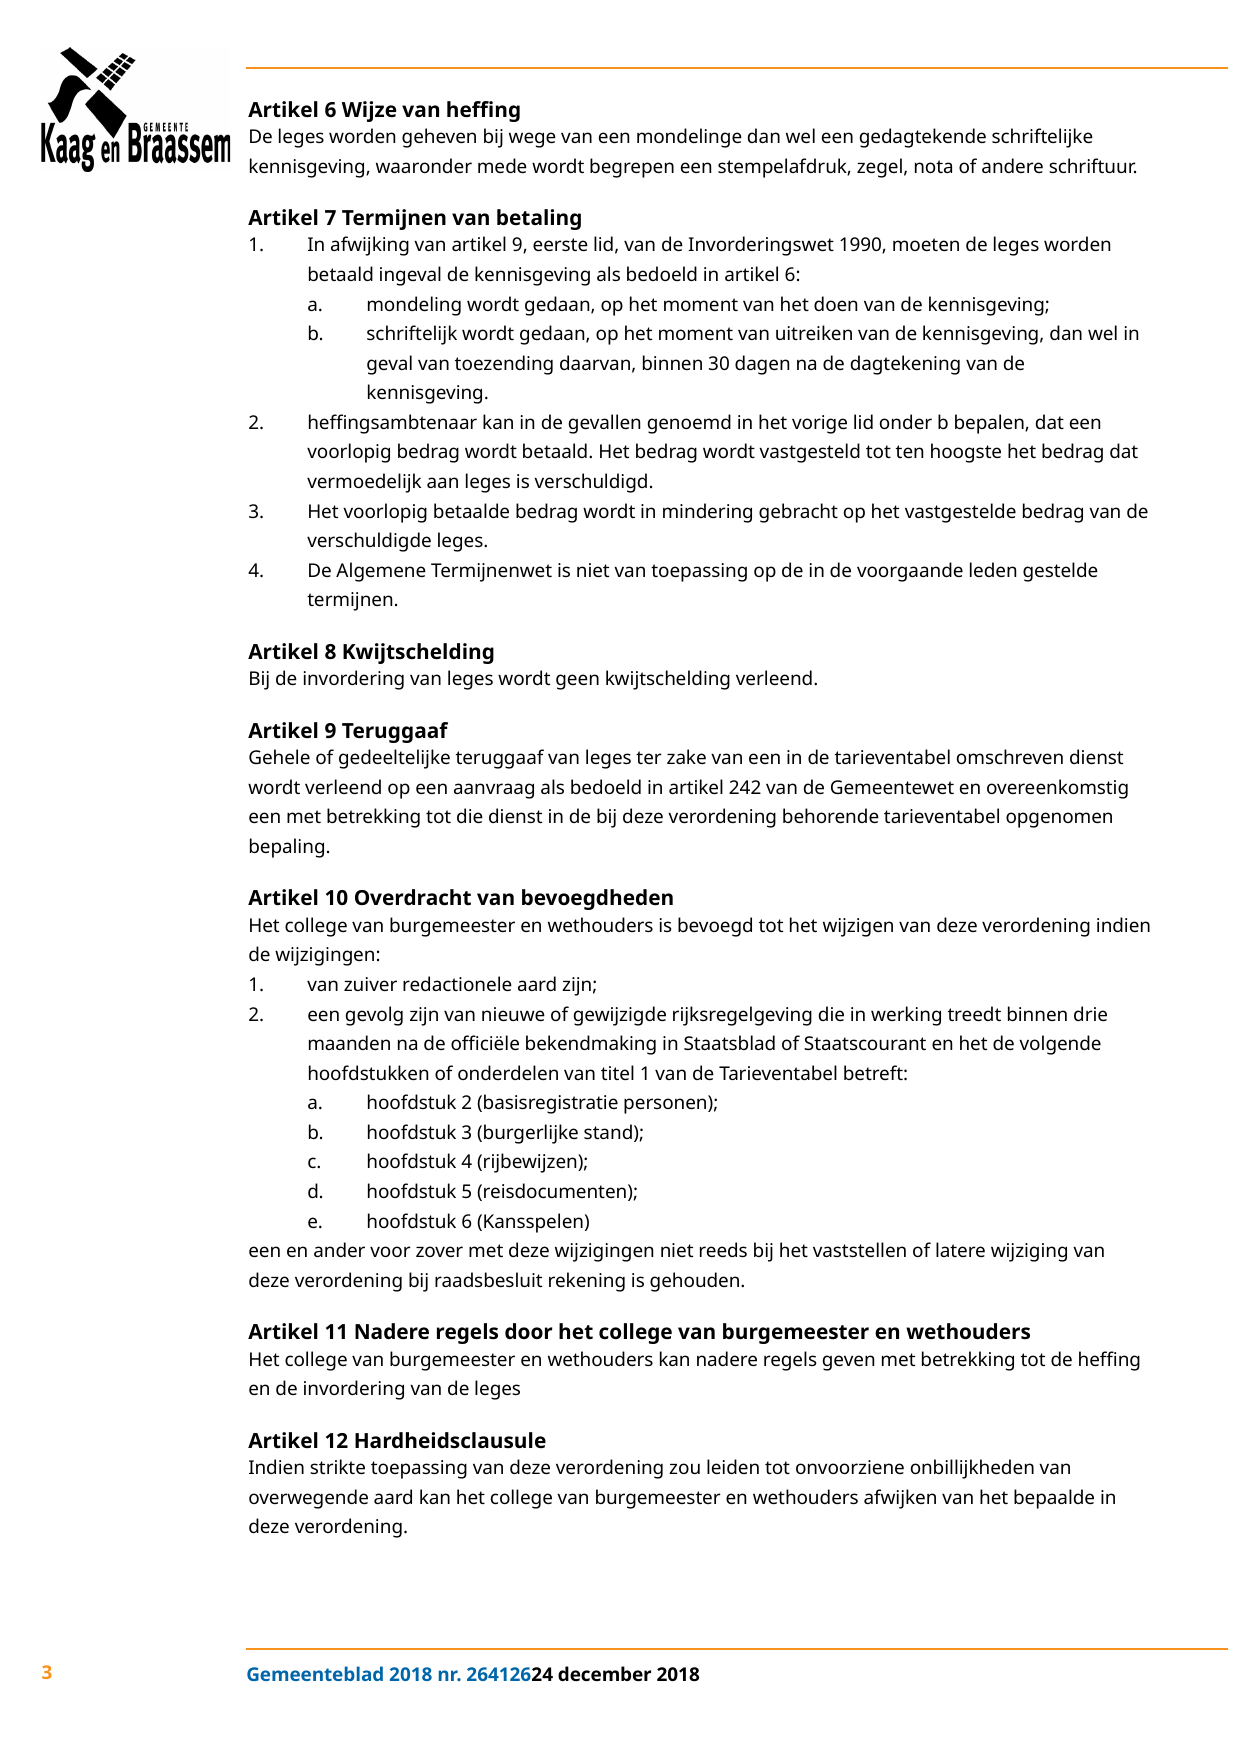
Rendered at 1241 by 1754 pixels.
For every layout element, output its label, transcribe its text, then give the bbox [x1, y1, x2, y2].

text Het college van burgemeester en wethouders kan nadere regels geven met betrekking tot de heffing en de invordering van de leges [248, 1346, 1152, 1401]
list mondeling wordt gedaan, op het moment van het doen van de kennisgeving; [307, 291, 1152, 317]
text Artikel 11 Nadere regels door het college van burgemeester en wethouders [248, 1317, 1152, 1346]
picture [41, 47, 231, 172]
list een gevolg zijn van nieuwe of gewijzigde rijksregelgeving die in werking treedt binnen drie maanden na de officiële bekendmaking in Staatsblad of Staatscourant en het de volgende hoofdstukken of onderdelen van titel 1 van de Tarieventabel betreft: [248, 1001, 1152, 1086]
text Artikel 8 Kwijtschelding [248, 637, 1152, 666]
list Het voorlopig betaalde bedrag wordt in mindering gebracht op het vastgestelde bedrag van de verschuldigde leges. [248, 498, 1152, 553]
list De Algemene Termijnenwet is niet van toepassing op de in de voorgaande leden gestelde termijnen. [248, 557, 1152, 612]
list schriftelijk wordt gedaan, op het moment van uitreiken van de kennisgeving, dan wel in geval van toezending daarvan, binnen 30 dagen na de dagtekening van de kennisgeving. [307, 320, 1152, 405]
list heffingsambtenaar kan in de gevallen genoemd in het vorige lid onder b bepalen, dat een voorlopig bedrag wordt betaald. Het bedrag wordt vastgesteld tot ten hoogste het bedrag dat vermoedelijk aan leges is verschuldigd. [248, 409, 1152, 494]
list hoofdstuk 5 (reisdocumenten); [307, 1178, 1152, 1204]
text Indien strikte toepassing van deze verordening zou leiden tot onvoorziene onbillijkheden van overwegende aard kan het college van burgemeester en wethouders afwijken van het bepaalde in deze verordening. [248, 1454, 1152, 1539]
text De leges worden geheven bij wege van een mondelinge dan wel een gedagtekende schriftelijke kennisgeving, waaronder mede wordt begrepen een stempelafdruk, zegel, nota of andere schriftuur. [248, 123, 1152, 178]
text Het college van burgemeester en wethouders is bevoegd tot het wijzigen van deze verordening indien de wijzigingen: [248, 912, 1152, 967]
text Artikel 10 Overdracht van bevoegdheden [248, 883, 1152, 912]
text Artikel 6 Wijze van heffing [248, 95, 1152, 123]
list In afwijking van artikel 9, eerste lid, van de Invorderingswet 1990, moeten de leges worden betaald ingeval de kennisgeving als bedoeld in artikel 6: [248, 232, 1152, 287]
text Gehele of gedeeltelijke teruggaaf van leges ter zake van een in de tarieventabel omschreven dienst wordt verleend op een aanvraag als bedoeld in artikel 242 van de Gemeentewet en overeenkomstig een met betrekking tot die dienst in de bij deze verordening behorende tarieventabel opgenomen bepaling. [248, 744, 1152, 859]
list hoofdstuk 2 (basisregistratie personen); [307, 1089, 1152, 1115]
list van zuiver redactionele aard zijn; [248, 971, 1152, 997]
text Artikel 7 Termijnen van betaling [248, 203, 1152, 232]
text Bij de invordering van leges wordt geen kwijtschelding verleend. [248, 666, 1152, 691]
text Artikel 12 Hardheidsclausule [248, 1426, 1152, 1454]
list hoofdstuk 4 (rijbewijzen); [307, 1149, 1152, 1174]
list hoofdstuk 6 (Kansspelen) [307, 1208, 1152, 1233]
list hoofdstuk 3 (burgerlijke stand); [307, 1119, 1152, 1145]
text Artikel 9 Teruggaaf [248, 716, 1152, 744]
text een en ander voor zover met deze wijzigingen niet reeds bij het vaststellen of latere wijziging van deze verordening bij raadsbesluit rekening is gehouden. [248, 1237, 1152, 1293]
